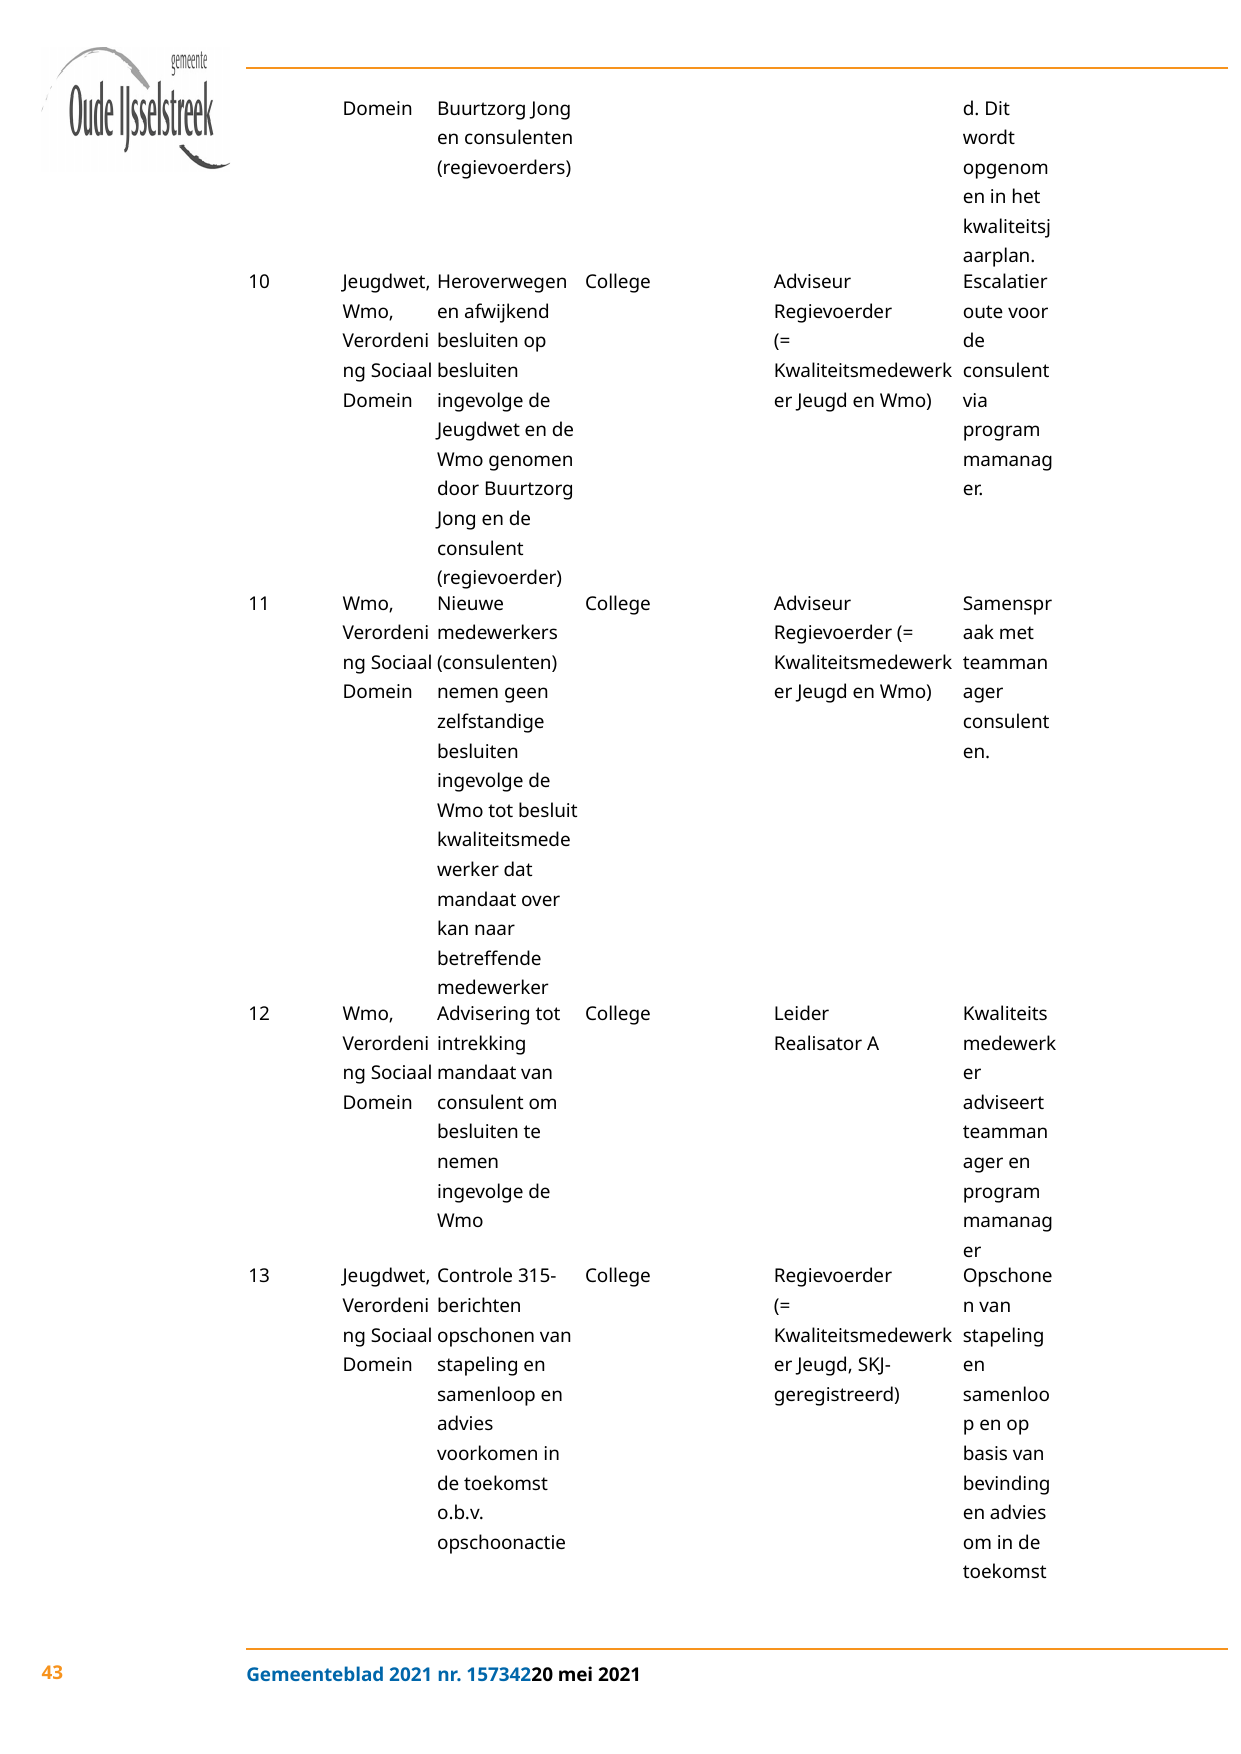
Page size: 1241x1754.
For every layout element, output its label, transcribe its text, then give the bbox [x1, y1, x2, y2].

table_cell Regievoerder (= Kwaliteitsmedewerker Jeugd, SKJ-geregistreerd) [774, 1263, 963, 1584]
table_cell [248, 95, 342, 268]
table_cell Opschonen van stapeling en samenloop en op basis van bevindingen advies om in de toekomst [963, 1263, 1057, 1584]
table_cell Jeugdwet, Verordening Sociaal Domein [343, 1263, 437, 1584]
table_cell Kwaliteitsmedewerker adviseert teammanager en programmamanager [963, 1000, 1057, 1263]
table_cell College [585, 590, 774, 1000]
table_cell Wmo, Verordening Sociaal Domein [343, 590, 437, 1000]
table_cell College [585, 1263, 774, 1584]
table_cell [585, 95, 774, 268]
table_cell d. Dit wordt opgenomen in het kwaliteitsjaarplan. [963, 95, 1057, 268]
table_cell Samenspraak met teammanager consulenten. [963, 590, 1057, 1000]
table_cell College [585, 1000, 774, 1263]
table_cell Adviseur Regievoerder (= Kwaliteitsmedewerker Jeugd en Wmo) [774, 590, 963, 1000]
table_cell College [585, 269, 774, 590]
table_cell Leider Realisator A [774, 1000, 963, 1263]
table_cell Controle 315-berichten opschonen van stapeling en samenloop en advies voorkomen in de toekomst o.b.v. opschoonactie [437, 1263, 585, 1584]
table_cell [774, 95, 963, 268]
table_cell Escalatieroute voor de consulent via programmamanager. [963, 269, 1057, 590]
picture [41, 47, 231, 172]
table_cell Heroverwegen en afwijkend besluiten op besluiten ingevolge de Jeugdwet en de Wmo genomen door Buurtzorg Jong en de consulent (regievoerder) [437, 269, 585, 590]
table_cell 10 [248, 269, 342, 590]
table_cell Buurtzorg Jong en consulenten (regievoerders) [437, 95, 585, 268]
table_cell Advisering tot intrekking mandaat van consulent om besluiten te nemen ingevolge de Wmo [437, 1000, 585, 1263]
table_cell 12 [248, 1000, 342, 1263]
table_cell 11 [248, 590, 342, 1000]
table_cell Adviseur Regievoerder (= Kwaliteitsmedewerker Jeugd en Wmo) [774, 269, 963, 590]
table_cell Domein [343, 95, 437, 268]
table_cell Jeugdwet, Wmo, Verordening Sociaal Domein [343, 269, 437, 590]
table_cell Nieuwe medewerkers (consulenten) nemen geen zelfstandige besluiten ingevolge de Wmo tot besluit kwaliteitsmedewerker dat mandaat over kan naar betreffende medewerker [437, 590, 585, 1000]
table_cell Wmo, Verordening Sociaal Domein [343, 1000, 437, 1263]
table_cell 13 [248, 1263, 342, 1584]
